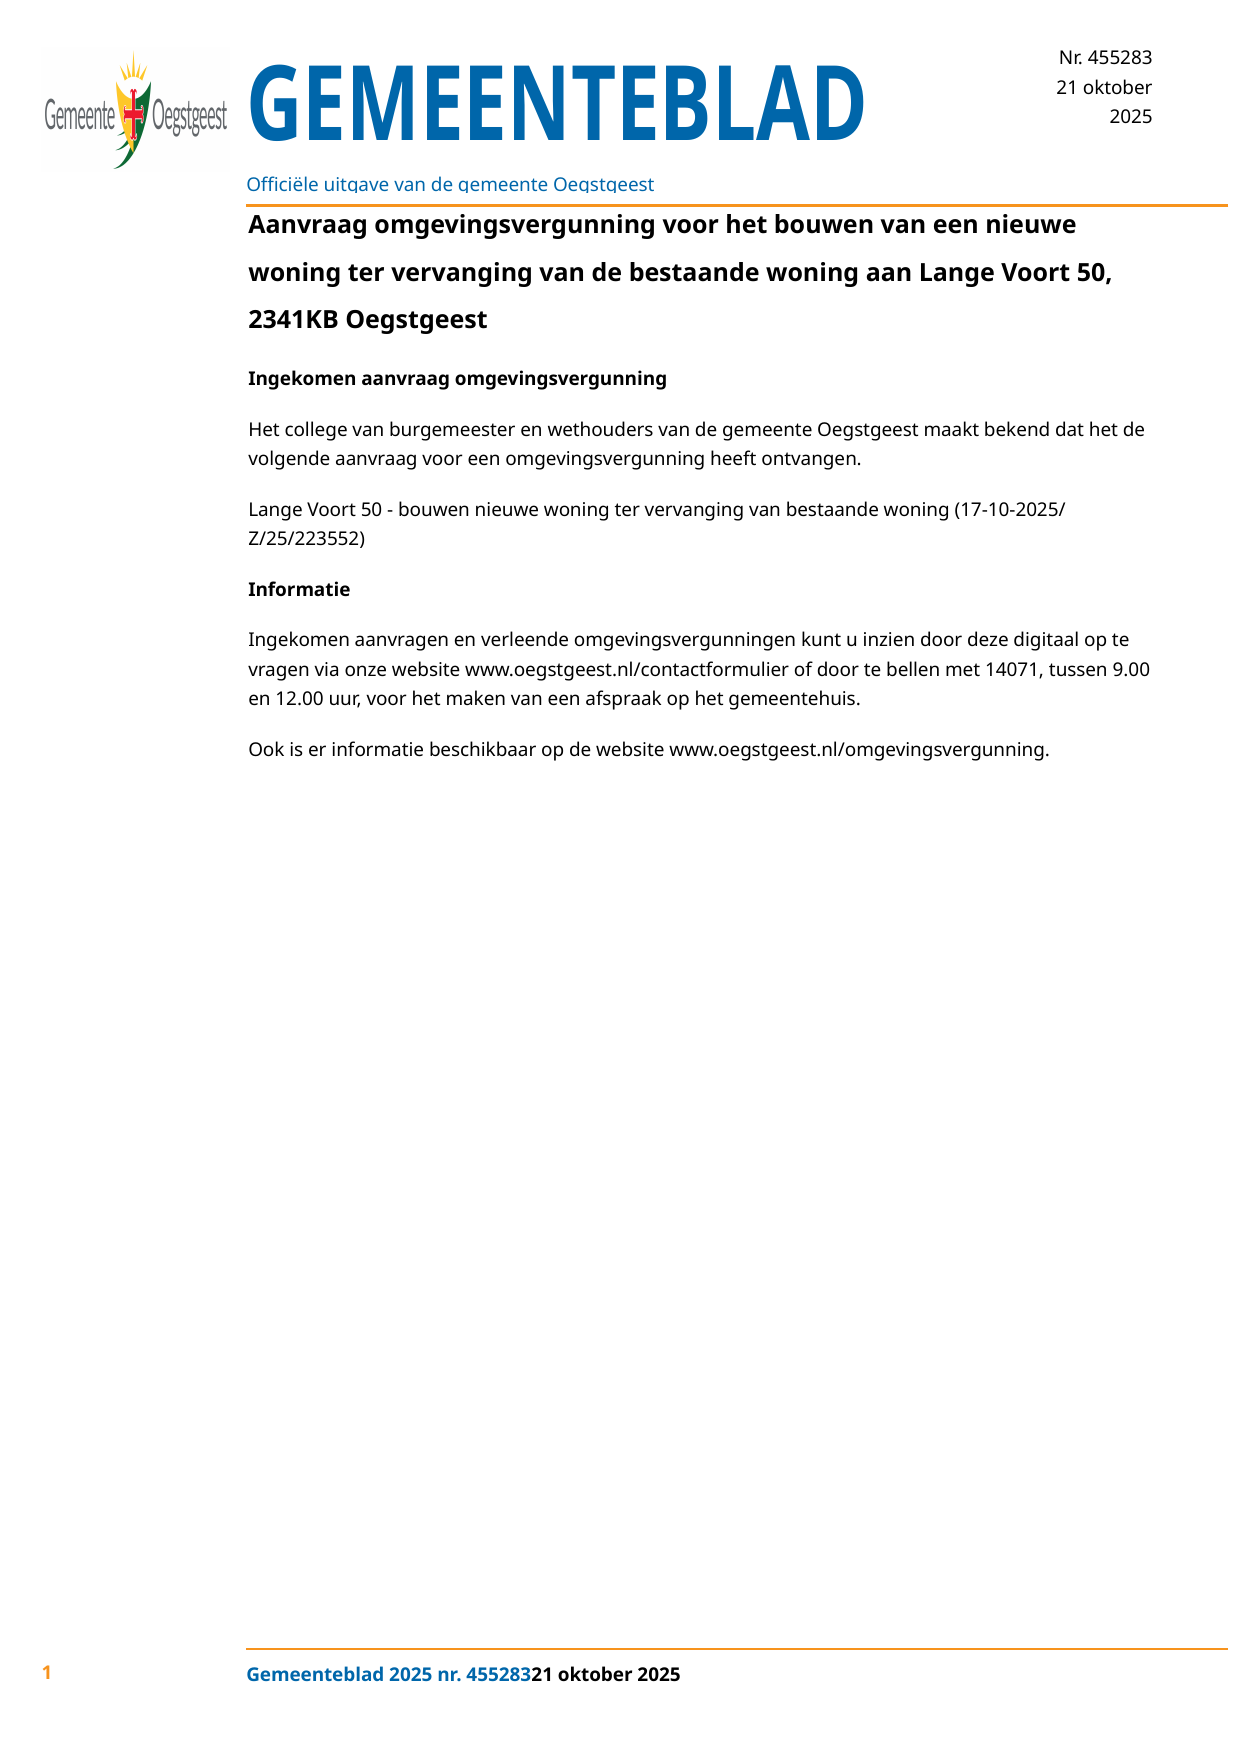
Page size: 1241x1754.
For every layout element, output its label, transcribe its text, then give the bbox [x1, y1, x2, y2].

text Het college van burgemeester en wethouders van de gemeente Oegstgeest maakt bekend dat het de volgende aanvraag voor een omgevingsvergunning heeft ontvangen. [248, 416, 1152, 471]
text Ingekomen aanvraag omgevingsvergunning [248, 366, 1152, 391]
text Informatie [248, 576, 1152, 602]
picture [41, 47, 231, 172]
text Lange Voort 50 - bouwen nieuwe woning ter vervanging van bestaande woning (17-10-2025/ Z/25/223552) [248, 496, 1152, 551]
text Ingekomen aanvragen en verleende omgevingsvergunningen kunt u inzien door deze digitaal op te vragen via onze website www.oegstgeest.nl/contactformulier of door te bellen met 14071, tussen 9.00 en 12.00 uur, voor het maken van een afspraak op het gemeentehuis. [248, 626, 1152, 711]
text Aanvraag omgevingsvergunning voor het bouwen van een nieuwe woning ter vervanging van de bestaande woning aan Lange Voort 50, 2341KB Oegstgeest [248, 207, 1152, 336]
text Ook is er informatie beschikbaar op de website www.oegstgeest.nl/omgevingsvergunning. [248, 736, 1152, 762]
